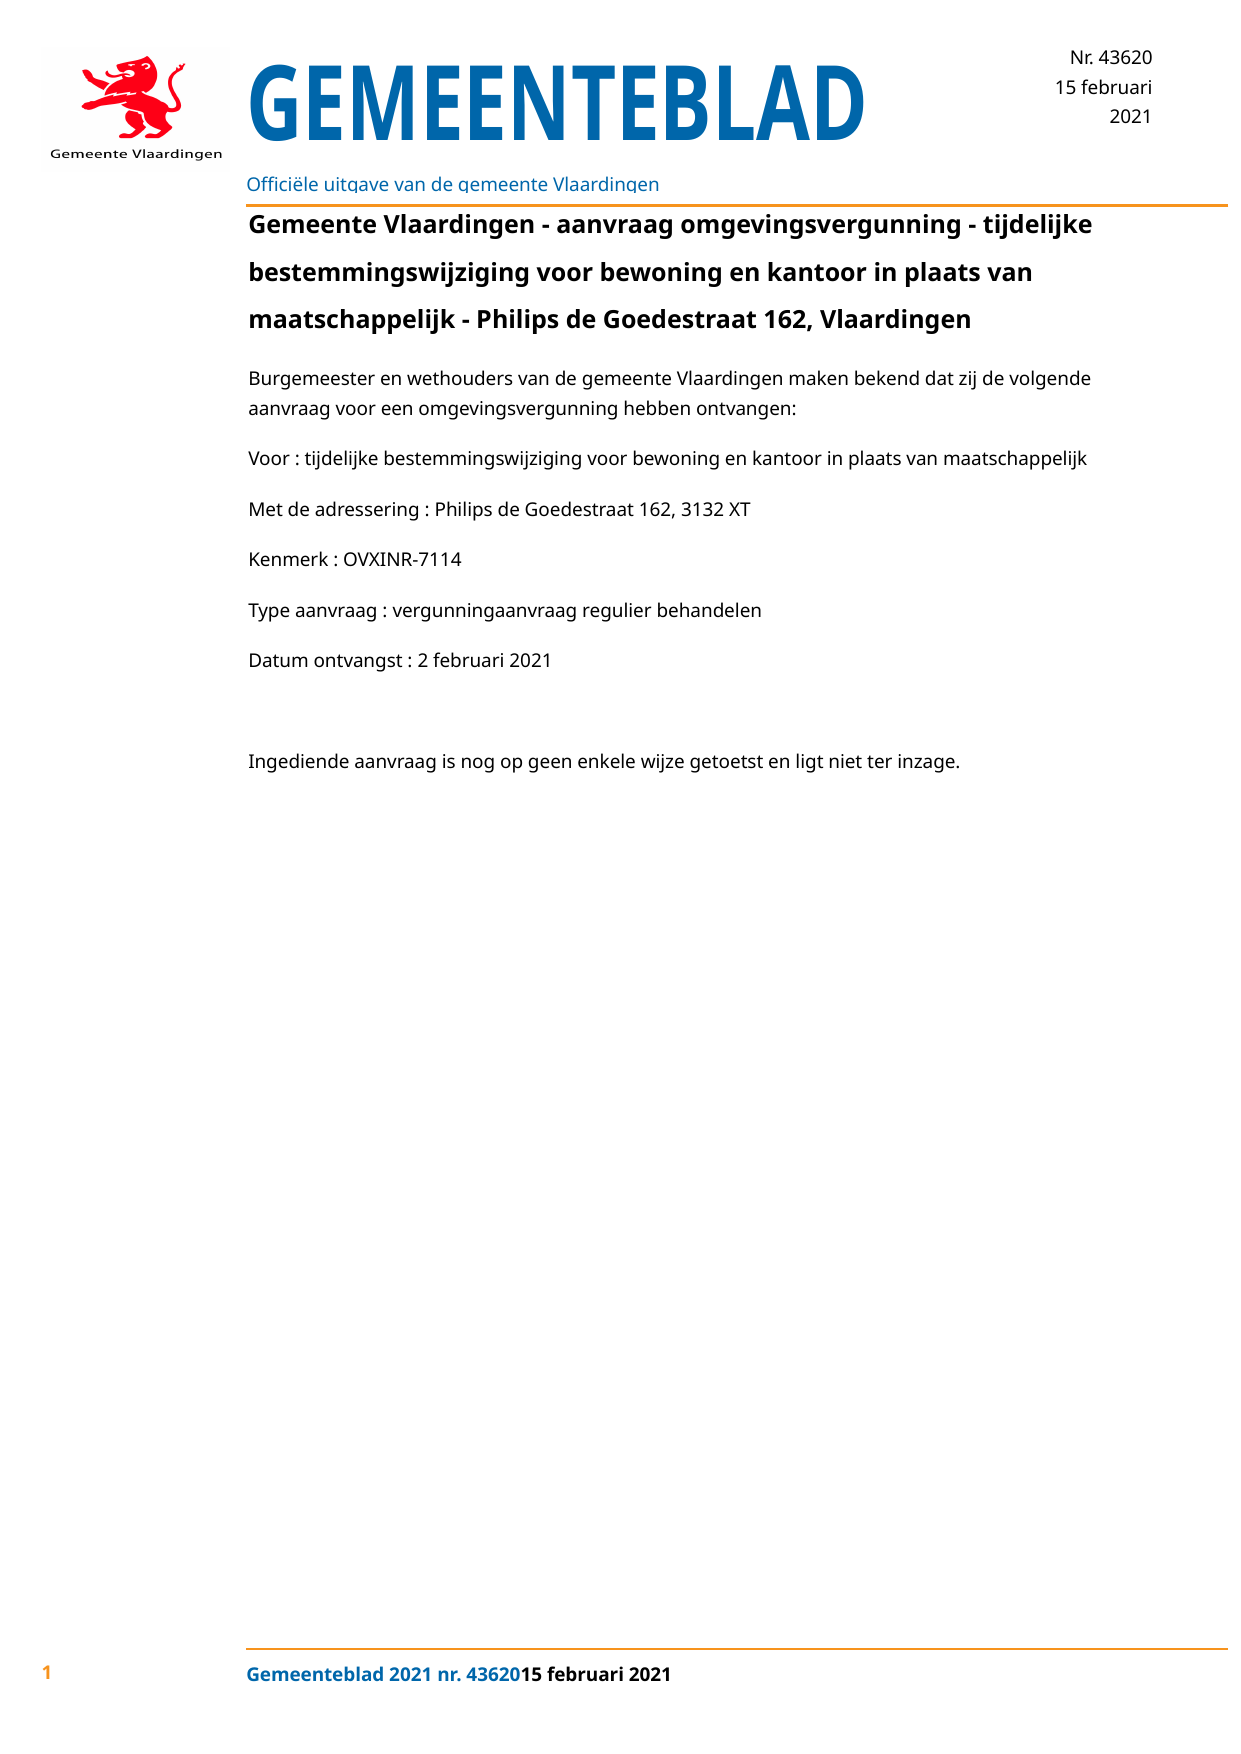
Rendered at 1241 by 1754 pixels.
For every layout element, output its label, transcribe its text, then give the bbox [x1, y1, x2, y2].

text Datum ontvangst : 2 februari 2021 [248, 647, 1152, 673]
text Kenmerk : OVXINR-7114 [248, 546, 1152, 572]
picture [41, 47, 231, 172]
text Met de adressering : Philips de Goedestraat 162, 3132 XT [248, 496, 1152, 522]
text Burgemeester en wethouders van de gemeente Vlaardingen maken bekend dat zij de volgende aanvraag voor een omgevingsvergunning hebben ontvangen: [248, 366, 1152, 421]
text Gemeente Vlaardingen - aanvraag omgevingsvergunning - tijdelijke bestemmingswijziging voor bewoning en kantoor in plaats van maatschappelijk - Philips de Goedestraat 162, Vlaardingen [248, 207, 1152, 336]
text Voor : tijdelijke bestemmingswijziging voor bewoning en kantoor in plaats van maatschappelijk [248, 446, 1152, 471]
text Ingediende aanvraag is nog op geen enkele wijze getoetst en ligt niet ter inzage. [248, 748, 1152, 774]
text Type aanvraag : vergunningaanvraag regulier behandelen [248, 597, 1152, 622]
